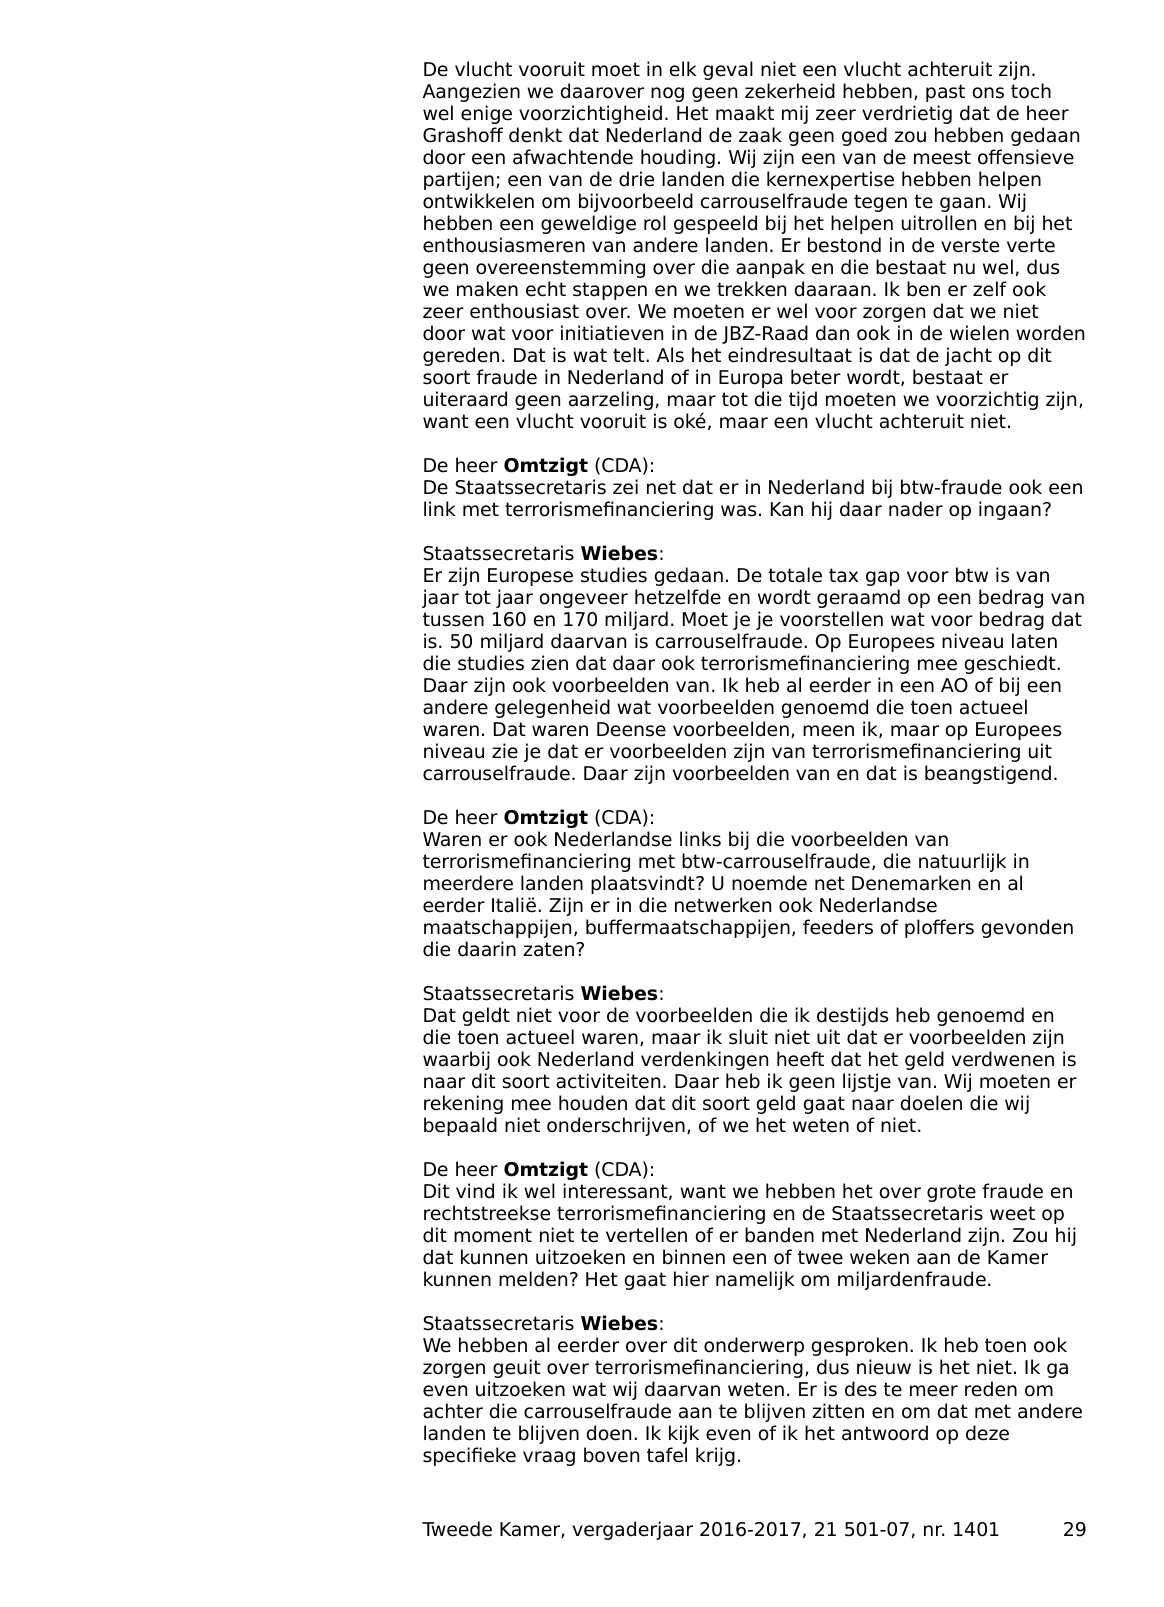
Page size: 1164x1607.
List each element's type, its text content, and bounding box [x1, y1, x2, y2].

text De heer Omtzigt (CDA): [422, 1159, 1087, 1181]
text Staatssecretaris Wiebes: [422, 1313, 1087, 1335]
text Staatssecretaris Wiebes: [422, 543, 1087, 565]
text We hebben al eerder over dit onderwerp gesproken. Ik heb toen ook zorgen geuit over terrorismefinanciering, dus nieuw is het niet. Ik ga even uitzoeken wat wij daarvan weten. Er is des te meer reden om achter die carrouselfraude aan te blijven zitten en om dat met andere landen te blijven doen. Ik kijk even of ik het antwoord op deze specifieke vraag boven tafel krijg. [422, 1335, 1087, 1467]
text Dat geldt niet voor de voorbeelden die ik destijds heb genoemd en die toen actueel waren, maar ik sluit niet uit dat er voorbeelden zijn waarbij ook Nederland verdenkingen heeft dat het geld verdwenen is naar dit soort activiteiten. Daar heb ik geen lijstje van. Wij moeten er rekening mee houden dat dit soort geld gaat naar doelen die wij bepaald niet onderschrijven, of we het weten of niet. [422, 1005, 1087, 1137]
text De heer Omtzigt (CDA): [422, 807, 1087, 829]
text Dit vind ik wel interessant, want we hebben het over grote fraude en rechtstreekse terrorismefinanciering en de Staatssecretaris weet op dit moment niet te vertellen of er banden met Nederland zijn. Zou hij dat kunnen uitzoeken en binnen een of twee weken aan de Kamer kunnen melden? Het gaat hier namelijk om miljardenfraude. [422, 1181, 1087, 1291]
text De vlucht vooruit moet in elk geval niet een vlucht achteruit zijn. Aangezien we daarover nog geen zekerheid hebben, past ons toch wel enige voorzichtigheid. Het maakt mij zeer verdrietig dat de heer Grashoff denkt dat Nederland de zaak geen goed zou hebben gedaan door een afwachtende houding. Wij zijn een van de meest offensieve partijen; een van de drie landen die kernexpertise hebben helpen ontwikkelen om bijvoorbeeld carrouselfraude tegen te gaan. Wij hebben een geweldige rol gespeeld bij het helpen uitrollen en bij het enthousiasmeren van andere landen. Er bestond in de verste verte geen overeenstemming over die aanpak en die bestaat nu wel, dus we maken echt stappen en we trekken daaraan. Ik ben er zelf ook zeer enthousiast over. We moeten er wel voor zorgen dat we niet door wat voor initiatieven in de JBZ-Raad dan ook in de wielen worden gereden. Dat is wat telt. Als het eindresultaat is dat de jacht op dit soort fraude in Nederland of in Europa beter wordt, bestaat er uiteraard geen aarzeling, maar tot die tijd moeten we voorzichtig zijn, want een vlucht vooruit is oké, maar een vlucht achteruit niet. [422, 59, 1087, 433]
text Er zijn Europese studies gedaan. De totale tax gap voor btw is van jaar tot jaar ongeveer hetzelfde en wordt geraamd op een bedrag van tussen 160 en 170 miljard. Moet je je voorstellen wat voor bedrag dat is. 50 miljard daarvan is carrouselfraude. Op Europees niveau laten die studies zien dat daar ook terrorismefinanciering mee geschiedt. Daar zijn ook voorbeelden van. Ik heb al eerder in een AO of bij een andere gelegenheid wat voorbeelden genoemd die toen actueel waren. Dat waren Deense voorbeelden, meen ik, maar op Europees niveau zie je dat er voorbeelden zijn van terrorismefinanciering uit carrouselfraude. Daar zijn voorbeelden van en dat is beangstigend. [422, 565, 1087, 785]
text De Staatssecretaris zei net dat er in Nederland bij btw-fraude ook een link met terrorismefinanciering was. Kan hij daar nader op ingaan? [422, 477, 1087, 521]
text De heer Omtzigt (CDA): [422, 455, 1087, 477]
text Staatssecretaris Wiebes: [422, 983, 1087, 1005]
text Waren er ook Nederlandse links bij die voorbeelden van terrorismefinanciering met btw-carrouselfraude, die natuurlijk in meerdere landen plaatsvindt? U noemde net Denemarken en al eerder Italië. Zijn er in die netwerken ook Nederlandse maatschappijen, buffermaatschappijen, feeders of ploffers gevonden die daarin zaten? [422, 829, 1087, 961]
